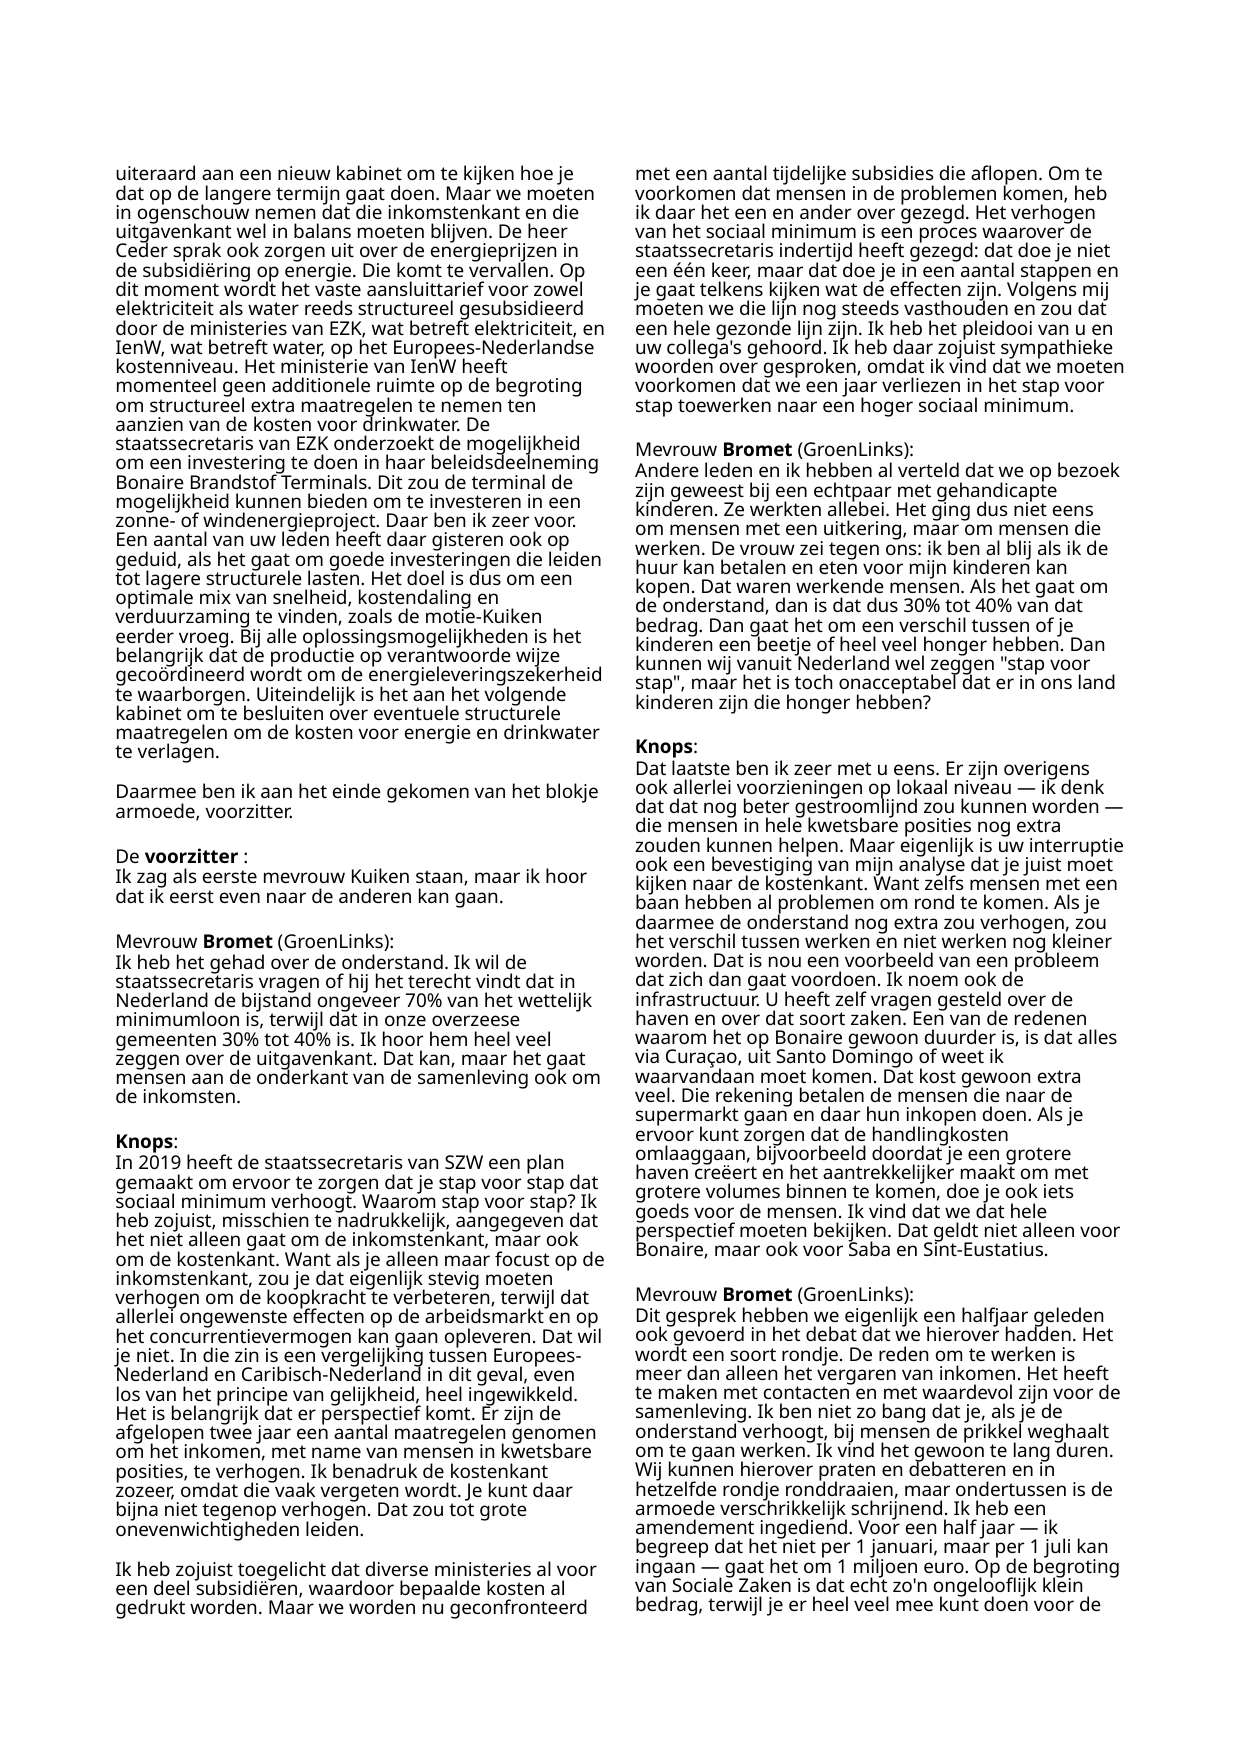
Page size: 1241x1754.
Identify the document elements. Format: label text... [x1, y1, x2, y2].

text Dat laatste ben ik zeer met u eens. Er zijn overigens ook allerlei voorzieningen op lokaal niveau — ik denk dat dat nog beter gestroomlijnd zou kunnen worden — die mensen in hele kwetsbare posities nog extra zouden kunnen helpen. Maar eigenlijk is uw interruptie ook een bevestiging van mijn analyse dat je juist moet kijken naar de kostenkant. Want zelfs mensen met een baan hebben al problemen om rond te komen. Als je daarmee de onderstand nog extra zou verhogen, zou het verschil tussen werken en niet werken nog kleiner worden. Dat is nou een voorbeeld van een probleem dat zich dan gaat voordoen. Ik noem ook de infrastructuur. U heeft zelf vragen gesteld over de haven en over dat soort zaken. Een van de redenen waarom het op Bonaire gewoon duurder is, is dat alles via Curaçao, uit Santo Domingo of weet ik waarvandaan moet komen. Dat kost gewoon extra veel. Die rekening betalen de mensen die naar de supermarkt gaan en daar hun inkopen doen. Als je ervoor kunt zorgen dat de handlingkosten omlaaggaan, bijvoorbeeld doordat je een grotere haven creëert en het aantrekkelijker maakt om met grotere volumes binnen te komen, doe je ook iets goeds voor de mensen. Ik vind dat we dat hele perspectief moeten bekijken. Dat geldt niet alleen voor Bonaire, maar ook voor Saba en Sint-Eustatius. [635, 759, 1125, 1261]
text Knops: [635, 734, 1125, 759]
text Dit gesprek hebben we eigenlijk een halfjaar geleden ook gevoerd in het debat dat we hierover hadden. Het wordt een soort rondje. De reden om te werken is meer dan alleen het vergaren van inkomen. Het heeft te maken met contacten en met waardevol zijn voor de samenleving. Ik ben niet zo bang dat je, als je de onderstand verhoogt, bij mensen de prikkel weghaalt om te gaan werken. Ik vind het gewoon te lang duren. Wij kunnen hierover praten en debatteren en in hetzelfde rondje ronddraaien, maar ondertussen is de armoede verschrikkelijk schrijnend. Ik heb een amendement ingediend. Voor een half jaar — ik begreep dat het niet per 1 januari, maar per 1 juli kan ingaan — gaat het om 1 miljoen euro. Op de begroting van Sociale Zaken is dat echt zo'n ongelooflijk klein bedrag, terwijl je er heel veel mee kunt doen voor de [635, 1307, 1125, 1615]
text Andere leden en ik hebben al verteld dat we op bezoek zijn geweest bij een echtpaar met gehandicapte kinderen. Ze werkten allebei. Het ging dus niet eens om mensen met een uitkering, maar om mensen die werken. De vrouw zei tegen ons: ik ben al blij als ik de huur kan betalen en eten voor mijn kinderen kan kopen. Dat waren werkende mensen. Als het gaat om de onderstand, dan is dat dus 30% tot 40% van dat bedrag. Dan gaat het om een verschil tussen of je kinderen een beetje of heel veel honger hebben. Dan kunnen wij vanuit Nederland wel zeggen "stap voor stap", maar het is toch onacceptabel dat er in ons land kinderen zijn die honger hebben? [635, 462, 1125, 713]
text Mevrouw Bromet (GroenLinks): [635, 437, 1125, 462]
text met een aantal tijdelijke subsidies die aflopen. Om te voorkomen dat mensen in de problemen komen, heb ik daar het een en ander over gezegd. Het verhogen van het sociaal minimum is een proces waarover de staatssecretaris indertijd heeft gezegd: dat doe je niet een één keer, maar dat doe je in een aantal stappen en je gaat telkens kijken wat de effecten zijn. Volgens mij moeten we die lijn nog steeds vasthouden en zou dat een hele gezonde lijn zijn. Ik heb het pleidooi van u en uw collega's gehoord. Ik heb daar zojuist sympathieke woorden over gesproken, omdat ik vind dat we moeten voorkomen dat we een jaar verliezen in het stap voor stap toewerken naar een hoger sociaal minimum. [635, 165, 1125, 416]
text Ik heb het gehad over de onderstand. Ik wil de staatssecretaris vragen of hij het terecht vindt dat in Nederland de bijstand ongeveer 70% van het wettelijk minimumloon is, terwijl dat in onze overzeese gemeenten 30% tot 40% is. Ik hoor hem heel veel zeggen over de uitgavenkant. Dat kan, maar het gaat mensen aan de onderkant van de samenleving ook om de inkomsten. [115, 954, 605, 1108]
text Mevrouw Bromet (GroenLinks): [635, 1281, 1125, 1307]
text Knops: [115, 1129, 605, 1154]
text Ik zag als eerste mevrouw Kuiken staan, maar ik hoor dat ik eerst even naar de anderen kan gaan. [115, 868, 605, 907]
text De voorzitter : [115, 843, 605, 868]
text Daarmee ben ik aan het einde gekomen van het blokje armoede, voorzitter. [115, 783, 605, 822]
text Mevrouw Bromet (GroenLinks): [115, 928, 605, 954]
text In 2019 heeft de staatssecretaris van SZW een plan gemaakt om ervoor te zorgen dat je stap voor stap dat sociaal minimum verhoogt. Waarom stap voor stap? Ik heb zojuist, misschien te nadrukkelijk, aangegeven dat het niet alleen gaat om de inkomstenkant, maar ook om de kostenkant. Want als je alleen maar focust op de inkomstenkant, zou je dat eigenlijk stevig moeten verhogen om de koopkracht te verbeteren, terwijl dat allerlei ongewenste effecten op de arbeidsmarkt en op het concurrentievermogen kan gaan opleveren. Dat wil je niet. In die zin is een vergelijking tussen Europees-Nederland en Caribisch-Nederland in dit geval, even los van het principe van gelijkheid, heel ingewikkeld. Het is belangrijk dat er perspectief komt. Er zijn de afgelopen twee jaar een aantal maatregelen genomen om het inkomen, met name van mensen in kwetsbare posities, te verhogen. Ik benadruk de kostenkant zozeer, omdat die vaak vergeten wordt. Je kunt daar bijna niet tegenop verhogen. Dat zou tot grote onevenwichtigheden leiden. [115, 1154, 605, 1540]
text uiteraard aan een nieuw kabinet om te kijken hoe je dat op de langere termijn gaat doen. Maar we moeten in ogenschouw nemen dat die inkomstenkant en die uitgavenkant wel in balans moeten blijven. De heer Ceder sprak ook zorgen uit over de energieprijzen in de subsidiëring op energie. Die komt te vervallen. Op dit moment wordt het vaste aansluittarief voor zowel elektriciteit als water reeds structureel gesubsidieerd door de ministeries van EZK, wat betreft elektriciteit, en IenW, wat betreft water, op het Europees-Nederlandse kostenniveau. Het ministerie van IenW heeft momenteel geen additionele ruimte op de begroting om structureel extra maatregelen te nemen ten aanzien van de kosten voor drinkwater. De staatssecretaris van EZK onderzoekt de mogelijkheid om een investering te doen in haar beleidsdeelneming Bonaire Brandstof Terminals. Dit zou de terminal de mogelijkheid kunnen bieden om te investeren in een zonne- of windenergieproject. Daar ben ik zeer voor. Een aantal van uw leden heeft daar gisteren ook op geduid, als het gaat om goede investeringen die leiden tot lagere structurele lasten. Het doel is dus om een optimale mix van snelheid, kostendaling en verduurzaming te vinden, zoals de motie-Kuiken eerder vroeg. Bij alle oplossingsmogelijkheden is het belangrijk dat de productie op verantwoorde wijze gecoördineerd wordt om de energieleveringszekerheid te waarborgen. Uiteindelijk is het aan het volgende kabinet om te besluiten over eventuele structurele maatregelen om de kosten voor energie en drinkwater te verlagen. [115, 165, 605, 763]
text Ik heb zojuist toegelicht dat diverse ministeries al voor een deel subsidiëren, waardoor bepaalde kosten al gedrukt worden. Maar we worden nu geconfronteerd [115, 1561, 605, 1618]
